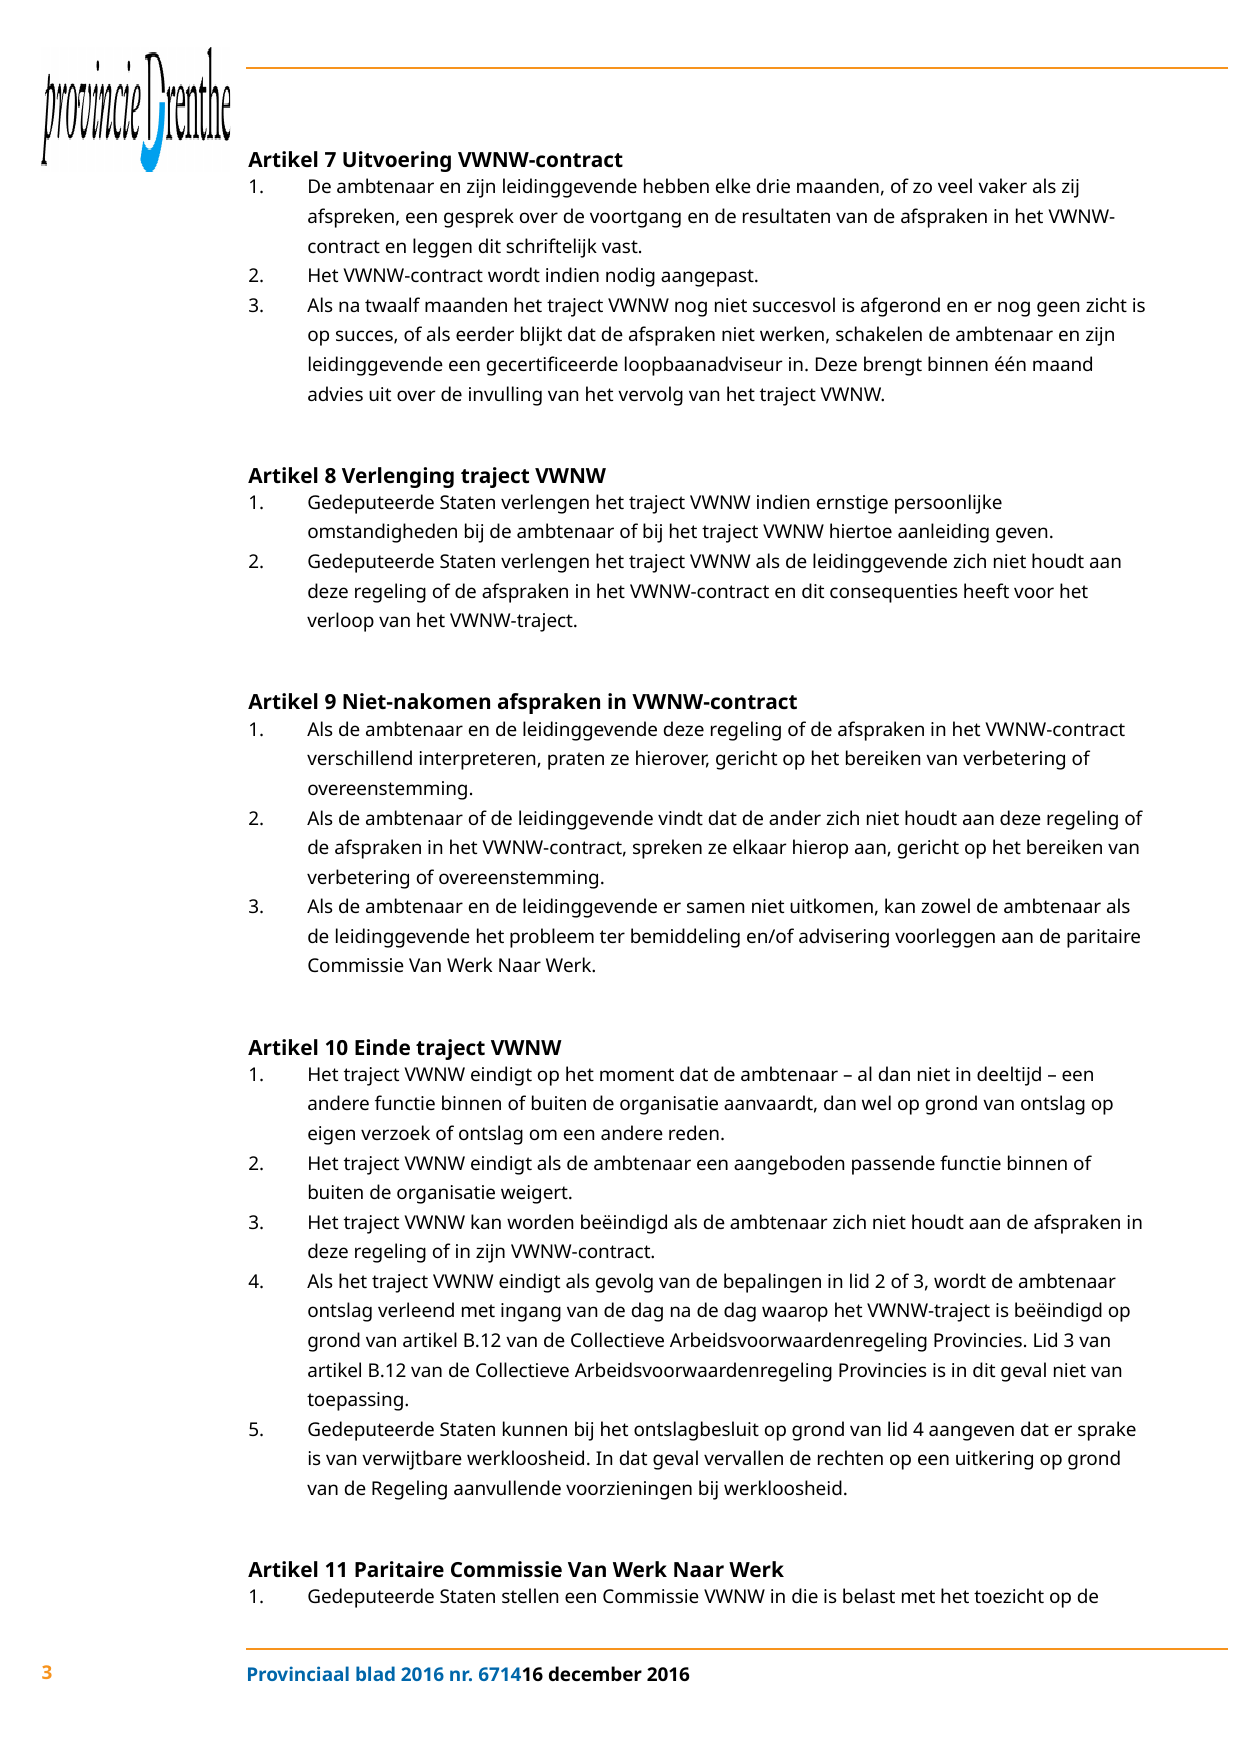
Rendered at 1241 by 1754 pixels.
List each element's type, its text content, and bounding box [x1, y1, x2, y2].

list Gedeputeerde Staten kunnen bij het ontslagbesluit op grond van lid 4 aangeven dat er sprake is van verwijtbare werkloosheid. In dat geval vervallen de rechten op een uitkering op grond van de Regeling aanvullende voorzieningen bij werkloosheid. [248, 1416, 1152, 1501]
text Artikel 11 Paritaire Commissie Van Werk Naar Werk [248, 1555, 1152, 1584]
list Als de ambtenaar of de leidinggevende vindt dat de ander zich niet houdt aan deze regeling of de afspraken in het VWNW-contract, spreken ze elkaar hierop aan, gericht op het bereiken van verbetering of overeenstemming. [248, 805, 1152, 889]
list Het traject VWNW eindigt als de ambtenaar een aangeboden passende functie binnen of buiten de organisatie weigert. [248, 1150, 1152, 1205]
list Gedeputeerde Staten stellen een Commissie VWNW in die is belast met het toezicht op de [248, 1584, 1152, 1609]
list Als na twaalf maanden het traject VWNW nog niet succesvol is afgerond en er nog geen zicht is op succes, of als eerder blijkt dat de afspraken niet werken, schakelen de ambtenaar en zijn leidinggevende een gecertificeerde loopbaanadviseur in. Deze brengt binnen één maand advies uit over de invulling van het vervolg van het traject VWNW. [248, 292, 1152, 406]
list Het VWNW-contract wordt indien nodig aangepast. [248, 262, 1152, 288]
list Gedeputeerde Staten verlengen het traject VWNW indien ernstige persoonlijke omstandigheden bij de ambtenaar of bij het traject VWNW hiertoe aanleiding geven. [248, 489, 1152, 544]
text Artikel 7 Uitvoering VWNW-contract [248, 145, 1152, 174]
list Als het traject VWNW eindigt als gevolg van de bepalingen in lid 2 of 3, wordt de ambtenaar ontslag verleend met ingang van de dag na de dag waarop het VWNW-traject is beëindigd op grond van artikel B.12 van de Collectieve Arbeidsvoorwaardenregeling Provincies. Lid 3 van artikel B.12 van de Collectieve Arbeidsvoorwaardenregeling Provincies is in dit geval niet van toepassing. [248, 1268, 1152, 1412]
list Het traject VWNW kan worden beëindigd als de ambtenaar zich niet houdt aan de afspraken in deze regeling of in zijn VWNW-contract. [248, 1209, 1152, 1264]
list Gedeputeerde Staten verlengen het traject VWNW als de leidinggevende zich niet houdt aan deze regeling of de afspraken in het VWNW-contract en dit consequenties heeft voor het verloop van het VWNW-traject. [248, 548, 1152, 633]
list Als de ambtenaar en de leidinggevende deze regeling of de afspraken in het VWNW-contract verschillend interpreteren, praten ze hierover, gericht op het bereiken van verbetering of overeenstemming. [248, 716, 1152, 801]
list De ambtenaar en zijn leidinggevende hebben elke drie maanden, of zo veel vaker als zij afspreken, een gesprek over de voortgang en de resultaten van de afspraken in het VWNW-contract en leggen dit schriftelijk vast. [248, 174, 1152, 258]
picture [41, 47, 231, 172]
text Artikel 9 Niet-nakomen afspraken in VWNW-contract [248, 687, 1152, 716]
text Artikel 8 Verlenging traject VWNW [248, 461, 1152, 489]
text Artikel 10 Einde traject VWNW [248, 1033, 1152, 1061]
list Als de ambtenaar en de leidinggevende er samen niet uitkomen, kan zowel de ambtenaar als de leidinggevende het probleem ter bemiddeling en/of advisering voorleggen aan de paritaire Commissie Van Werk Naar Werk. [248, 893, 1152, 978]
list Het traject VWNW eindigt op het moment dat de ambtenaar – al dan niet in deeltijd – een andere functie binnen of buiten de organisatie aanvaardt, dan wel op grond van ontslag op eigen verzoek of ontslag om een andere reden. [248, 1061, 1152, 1146]
